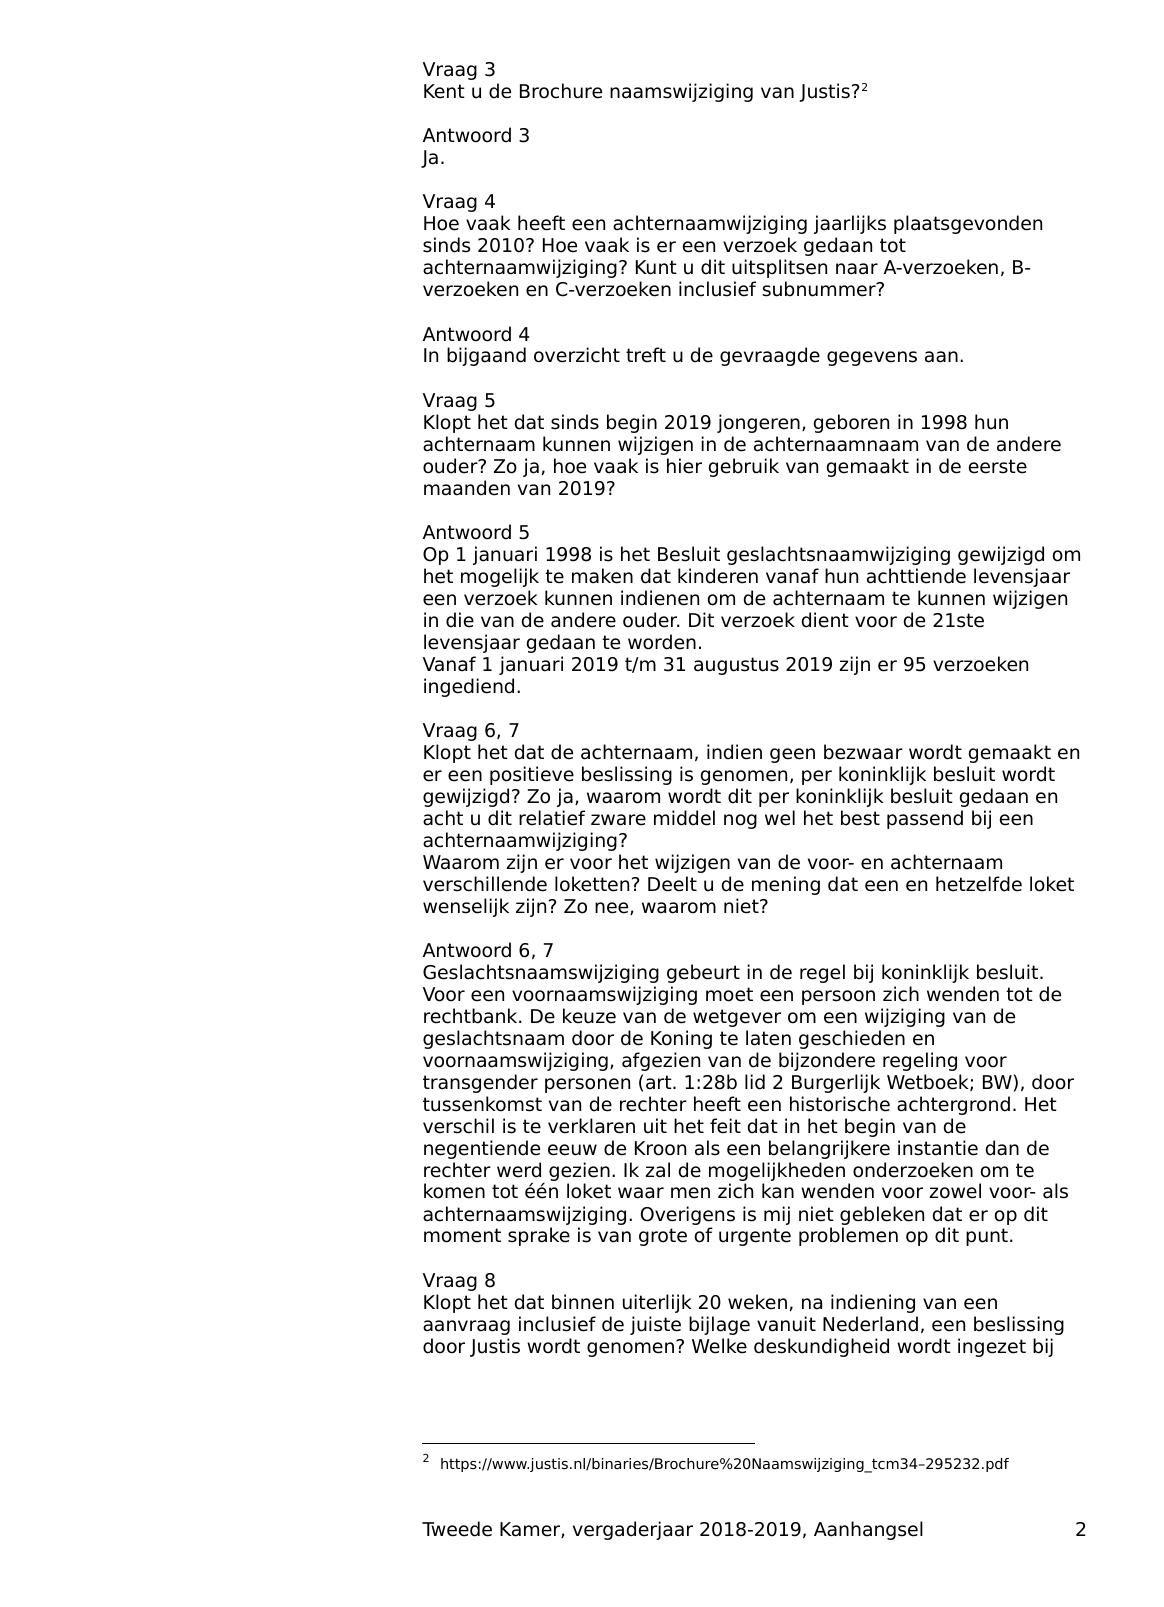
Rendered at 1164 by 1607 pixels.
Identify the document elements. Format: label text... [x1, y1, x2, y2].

text Hoe vaak heeft een achternaamwijziging jaarlijks plaatsgevonden sinds 2010? Hoe vaak is er een verzoek gedaan tot achternaamwijziging? Kunt u dit uitsplitsen naar A-verzoeken, B-verzoeken en C-verzoeken inclusief subnummer? [422, 213, 1087, 301]
text Klopt het dat binnen uiterlijk 20 weken, na indiening van een aanvraag inclusief de juiste bijlage vanuit Nederland, een beslissing door Justis wordt genomen? Welke deskundigheid wordt ingezet bij [422, 1292, 1087, 1357]
text Vraag 6, 7 [422, 720, 1087, 742]
text https://www.justis.nl/binaries/Brochure%20Naamswijziging_tcm34–295232.pdf [422, 1452, 1087, 1474]
text Vraag 3 [422, 59, 1087, 81]
text Waarom zijn er voor het wijzigen van de voor- en achternaam verschillende loketten? Deelt u de mening dat een en hetzelfde loket wenselijk zijn? Zo nee, waarom niet? [422, 852, 1087, 917]
text Antwoord 5 [422, 522, 1087, 544]
text Vraag 8 [422, 1269, 1087, 1292]
text Klopt het dat de achternaam, indien geen bezwaar wordt gemaakt en er een positieve beslissing is genomen, per koninklijk besluit wordt gewijzigd? Zo ja, waarom wordt dit per koninklijk besluit gedaan en acht u dit relatief zware middel nog wel het best passend bij een achternaamwijziging? [422, 742, 1087, 852]
text Antwoord 3 [422, 125, 1087, 147]
text Ja. [422, 147, 1087, 169]
text Vraag 5 [422, 389, 1087, 412]
text Kent u de Brochure naamswijziging van Justis? [422, 81, 1087, 103]
text Geslachtsnaamswijziging gebeurt in de regel bij koninklijk besluit. Voor een voornaamswijziging moet een persoon zich wenden tot de rechtbank. De keuze van de wetgever om een wijziging van de geslachtsnaam door de Koning te laten geschieden en voornaamswijziging, afgezien van de bijzondere regeling voor transgender personen (art. 1:28b lid 2 Burgerlijk Wetboek; BW), door tussenkomst van de rechter heeft een historische achtergrond. Het verschil is te verklaren uit het feit dat in het begin van de negentiende eeuw de Kroon als een belangrijkere instantie dan de rechter werd gezien. Ik zal de mogelijkheden onderzoeken om te komen tot één loket waar men zich kan wenden voor zowel voor- als achternaamswijziging. Overigens is mij niet gebleken dat er op dit moment sprake is van grote of urgente problemen op dit punt. [422, 962, 1087, 1247]
text In bijgaand overzicht treft u de gevraagde gegevens aan. [422, 345, 1087, 367]
text Antwoord 6, 7 [422, 940, 1087, 962]
text Klopt het dat sinds begin 2019 jongeren, geboren in 1998 hun achternaam kunnen wijzigen in de achternaamnaam van de andere ouder? Zo ja, hoe vaak is hier gebruik van gemaakt in de eerste maanden van 2019? [422, 412, 1087, 499]
text Op 1 januari 1998 is het Besluit geslachtsnaamwijziging gewijzigd om het mogelijk te maken dat kinderen vanaf hun achttiende levensjaar een verzoek kunnen indienen om de achternaam te kunnen wijzigen in die van de andere ouder. Dit verzoek dient voor de 21ste levensjaar gedaan te worden. [422, 544, 1087, 653]
text Vanaf 1 januari 2019 t/m 31 augustus 2019 zijn er 95 verzoeken ingediend. [422, 653, 1087, 697]
text Antwoord 4 [422, 323, 1087, 345]
text Vraag 4 [422, 191, 1087, 213]
